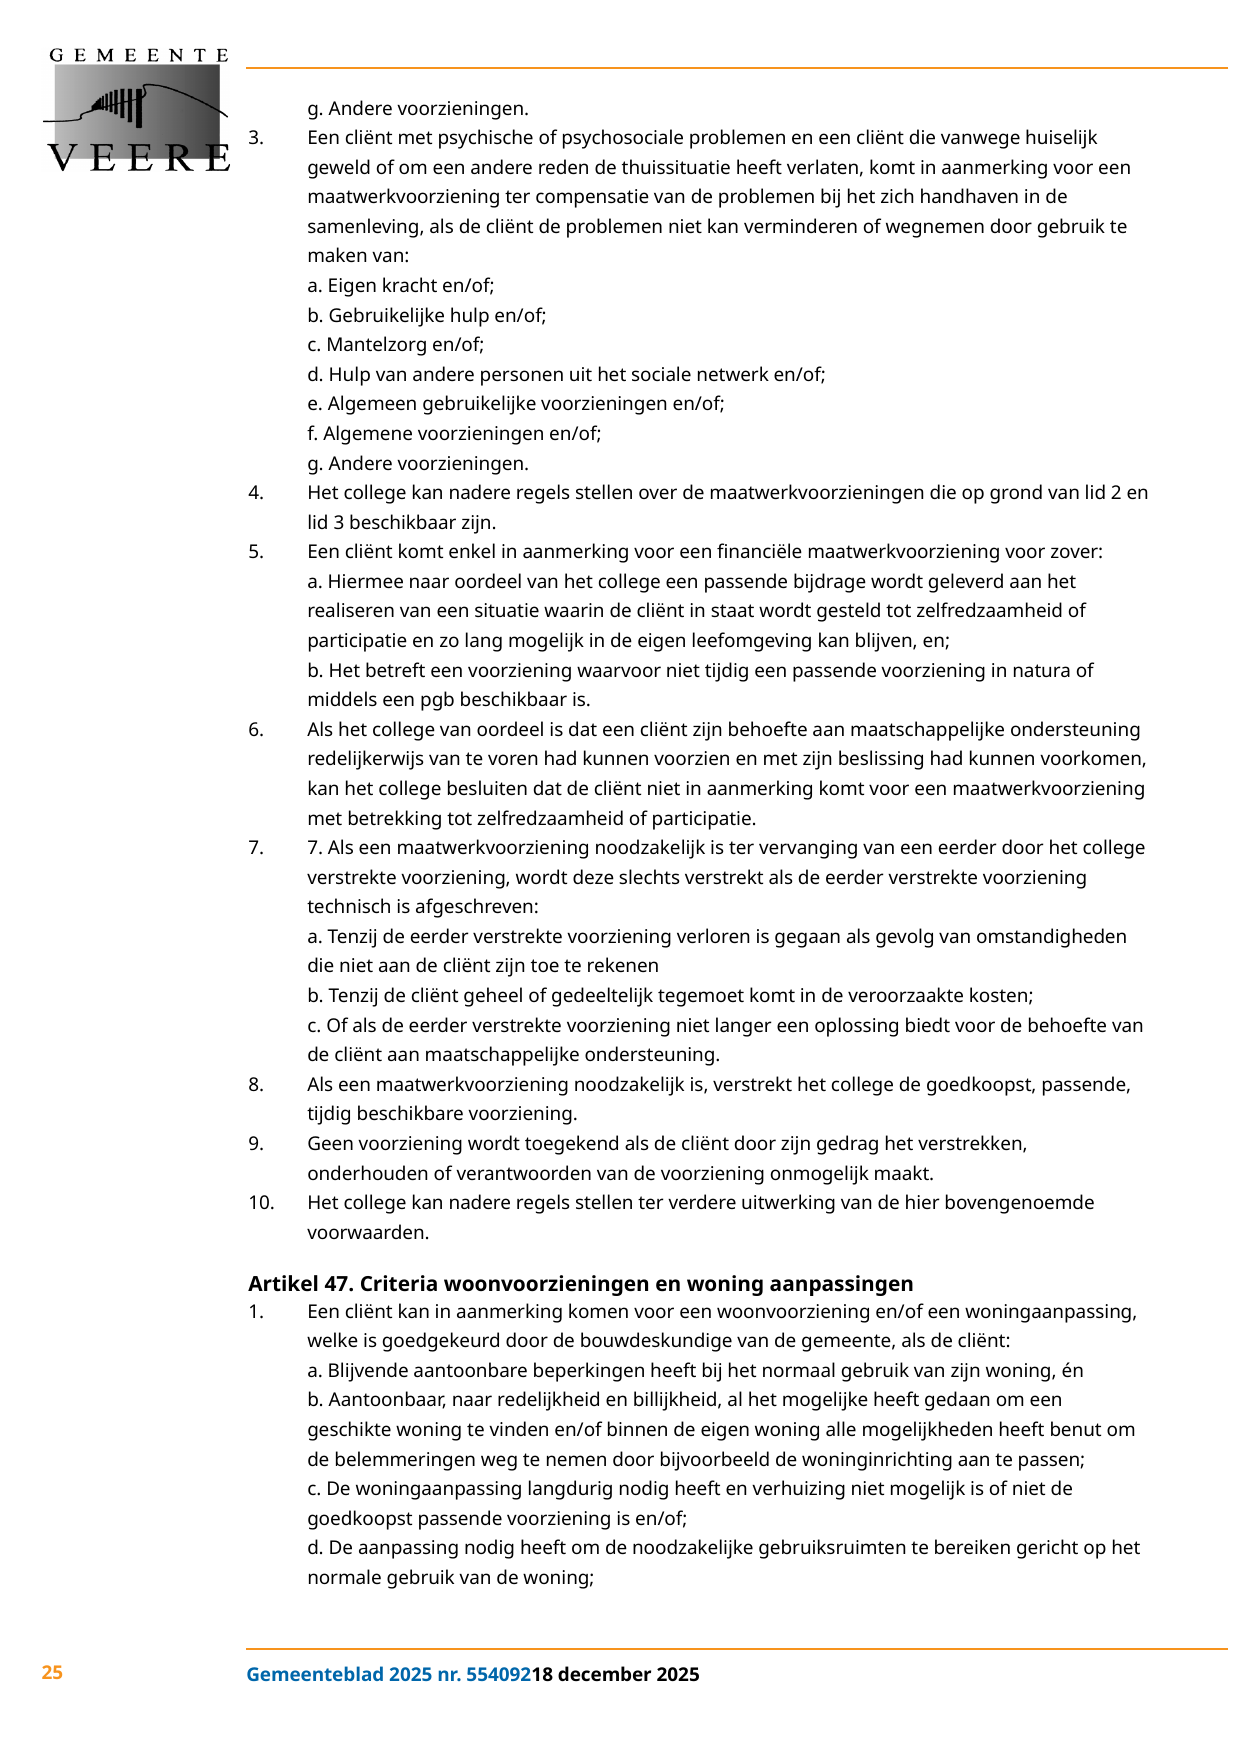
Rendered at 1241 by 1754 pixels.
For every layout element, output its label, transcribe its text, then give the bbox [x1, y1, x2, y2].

list a. Eigen kracht en/of; [248, 272, 1152, 298]
text Artikel 47. Criteria woonvoorzieningen en woning aanpassingen [248, 1269, 1152, 1298]
list Geen voorziening wordt toegekend als de cliënt door zijn gedrag het verstrekken, onderhouden of verantwoorden van de voorziening onmogelijk maakt. [248, 1130, 1152, 1186]
list c. Mantelzorg en/of; [248, 331, 1152, 357]
list c. Of als de eerder verstrekte voorziening niet langer een oplossing biedt voor de behoefte van de cliënt aan maatschappelijke ondersteuning. [248, 1012, 1152, 1067]
picture [41, 47, 231, 172]
list b. Aantoonbaar, naar redelijkheid en billijkheid, al het mogelijke heeft gedaan om een geschikte woning te vinden en/of binnen de eigen woning alle mogelijkheden heeft benut om de belemmeringen weg te nemen door bijvoorbeeld de woninginrichting aan te passen; [248, 1387, 1152, 1471]
list g. Andere voorzieningen. [248, 95, 1152, 121]
list a. Blijvende aantoonbare beperkingen heeft bij het normaal gebruik van zijn woning, én [248, 1357, 1152, 1383]
list a. Hiermee naar oordeel van het college een passende bijdrage wordt geleverd aan het realiseren van een situatie waarin de cliënt in staat wordt gesteld tot zelfredzaamheid of participatie en zo lang mogelijk in de eigen leefomgeving kan blijven, en; [248, 568, 1152, 653]
list a. Tenzij de eerder verstrekte voorziening verloren is gegaan als gevolg van omstandigheden die niet aan de cliënt zijn toe te rekenen [248, 923, 1152, 978]
list Het college kan nadere regels stellen ter verdere uitwerking van de hier bovengenoemde voorwaarden. [248, 1189, 1152, 1245]
list b. Tenzij de cliënt geheel of gedeeltelijk tegemoet komt in de veroorzaakte kosten; [248, 982, 1152, 1008]
list d. Hulp van andere personen uit het sociale netwerk en/of; [248, 361, 1152, 387]
list b. Het betreft een voorziening waarvoor niet tijdig een passende voorziening in natura of middels een pgb beschikbaar is. [248, 657, 1152, 712]
list Het college kan nadere regels stellen over de maatwerkvoorzieningen die op grond van lid 2 en lid 3 beschikbaar zijn. [248, 479, 1152, 535]
list b. Gebruikelijke hulp en/of; [248, 302, 1152, 328]
list Als het college van oordeel is dat een cliënt zijn behoefte aan maatschappelijke ondersteuning redelijkerwijs van te voren had kunnen voorzien en met zijn beslissing had kunnen voorkomen, kan het college besluiten dat de cliënt niet in aanmerking komt voor een maatwerkvoorziening met betrekking tot zelfredzaamheid of participatie. [248, 716, 1152, 831]
list Een cliënt kan in aanmerking komen voor een woonvoorziening en/of een woningaanpassing, welke is goedgekeurd door de bouwdeskundige van de gemeente, als de cliënt: [248, 1298, 1152, 1353]
list Een cliënt met psychische of psychosociale problemen en een cliënt die vanwege huiselijk geweld of om een andere reden de thuissituatie heeft verlaten, komt in aanmerking voor een maatwerkvoorziening ter compensatie van de problemen bij het zich handhaven in de samenleving, als de cliënt de problemen niet kan verminderen of wegnemen door gebruik te maken van: [248, 124, 1152, 268]
list 7. Als een maatwerkvoorziening noodzakelijk is ter vervanging van een eerder door het college verstrekte voorziening, wordt deze slechts verstrekt als de eerder verstrekte voorziening technisch is afgeschreven: [248, 834, 1152, 919]
list Een cliënt komt enkel in aanmerking voor een financiële maatwerkvoorziening voor zover: [248, 538, 1152, 564]
list f. Algemene voorzieningen en/of; [248, 420, 1152, 446]
list Als een maatwerkvoorziening noodzakelijk is, verstrekt het college de goedkoopst, passende, tijdig beschikbare voorziening. [248, 1071, 1152, 1126]
list g. Andere voorzieningen. [248, 450, 1152, 476]
list c. De woningaanpassing langdurig nodig heeft en verhuizing niet mogelijk is of niet de goedkoopst passende voorziening is en/of; [248, 1475, 1152, 1531]
list d. De aanpassing nodig heeft om de noodzakelijke gebruiksruimten te bereiken gericht op het normale gebruik van de woning; [248, 1534, 1152, 1590]
list e. Algemeen gebruikelijke voorzieningen en/of; [248, 391, 1152, 416]
